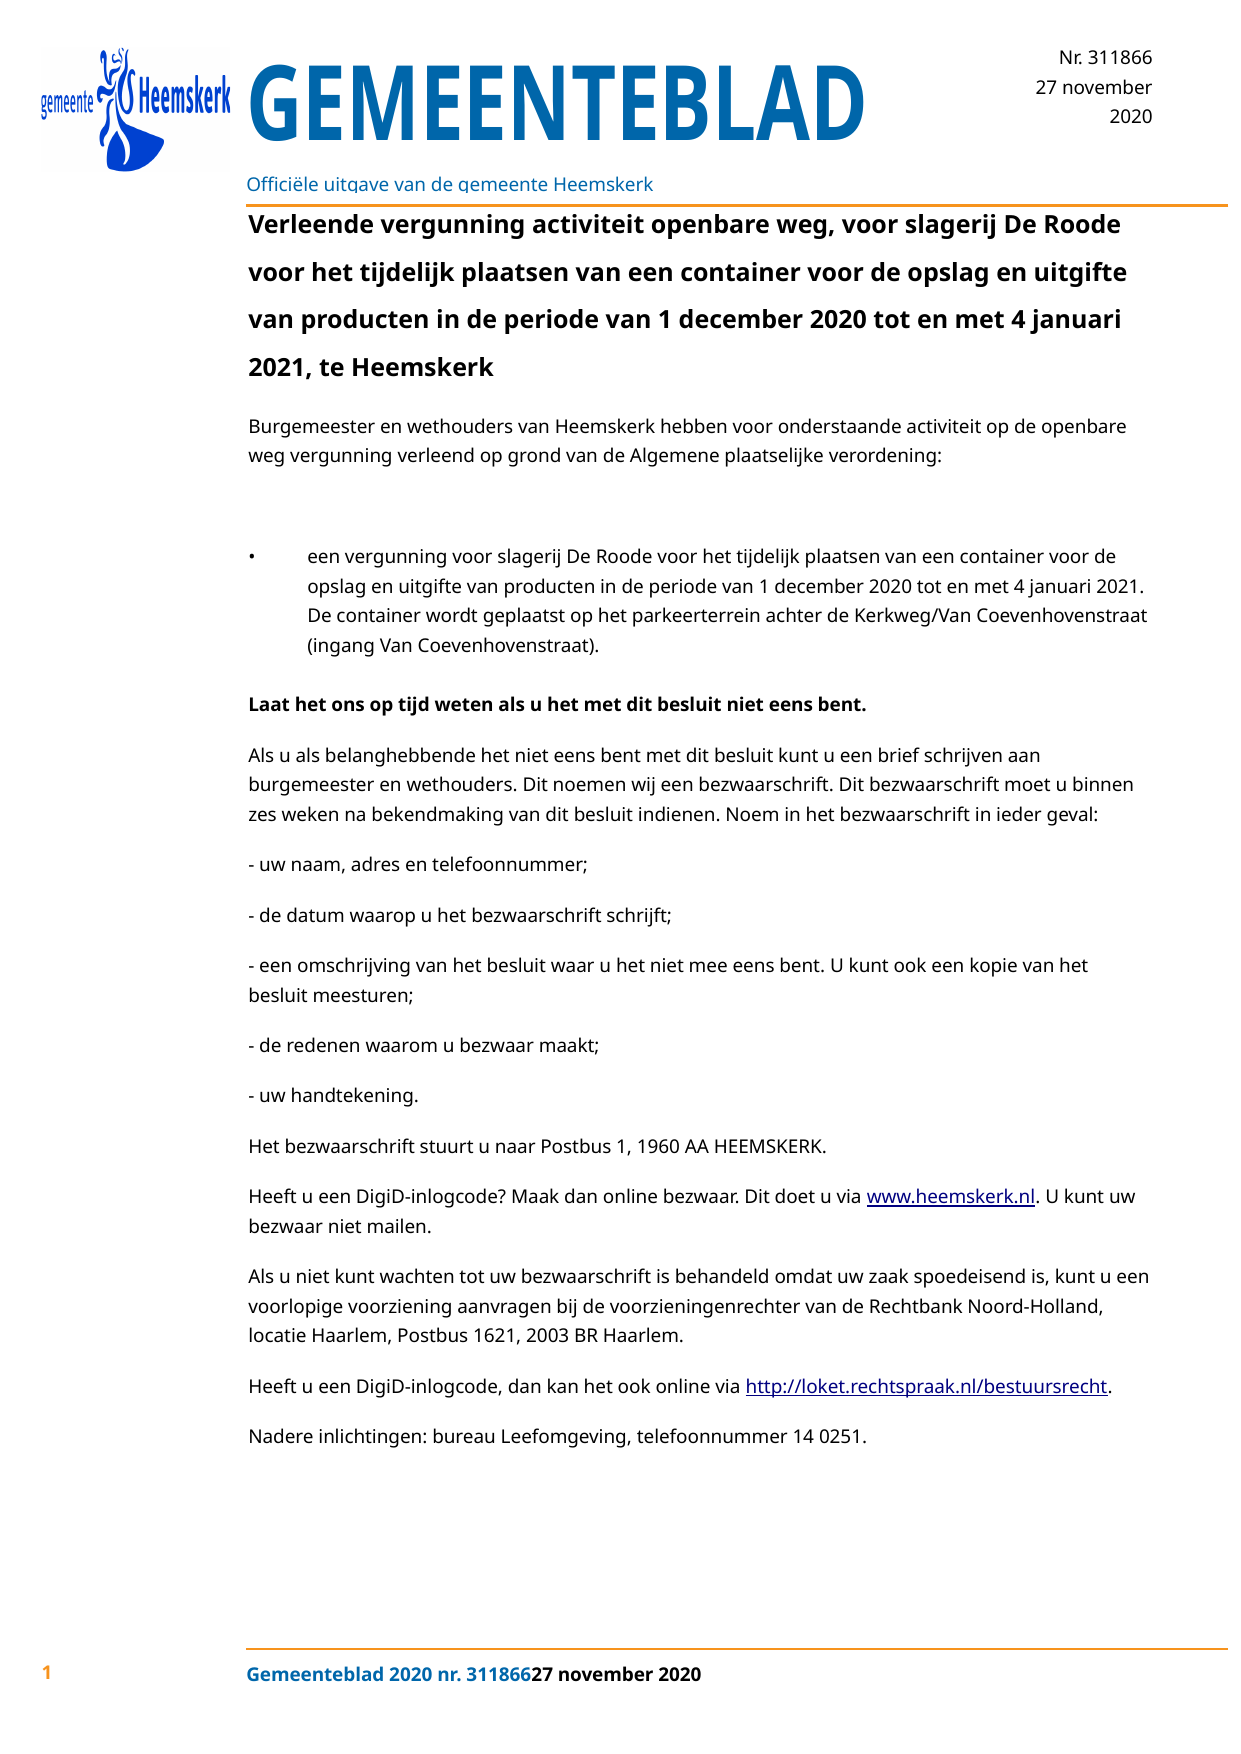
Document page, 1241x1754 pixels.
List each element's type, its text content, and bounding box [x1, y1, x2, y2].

text Als u niet kunt wachten tot uw bezwaarschrift is behandeld omdat uw zaak spoedeisend is, kunt u een voorlopige voorziening aanvragen bij de voorzieningenrechter van de Rechtbank Noord-Holland, locatie Haarlem, Postbus 1621, 2003 BR Haarlem. [248, 1263, 1152, 1348]
text Verleende vergunning activiteit openbare weg, voor slagerij De Roode voor het tijdelijk plaatsen van een container voor de opslag en uitgifte van producten in de periode van 1 december 2020 tot en met 4 januari 2021, te Heemskerk [248, 207, 1152, 384]
list een vergunning voor slagerij De Roode voor het tijdelijk plaatsen van een container voor de opslag en uitgifte van producten in de periode van 1 december 2020 tot en met 4 januari 2021. De container wordt geplaatst op het parkeerterrein achter de Kerkweg/Van Coevenhovenstraat (ingang Van Coevenhovenstraat). [248, 543, 1152, 658]
text Burgemeester en wethouders van Heemskerk hebben voor onderstaande activiteit op de openbare weg vergunning verleend op grond van de Algemene plaatselijke verordening: [248, 413, 1152, 468]
text - de redenen waarom u bezwaar maakt; [248, 1032, 1152, 1058]
text Laat het ons op tijd weten als u het met dit besluit niet eens bent. [248, 691, 1152, 717]
text Heeft u een DigiD-inlogcode, dan kan het ook online via http://loket.rechtspraak.nl/bestuursrecht. [248, 1373, 1152, 1399]
picture [41, 47, 231, 172]
text Nadere inlichtingen: bureau Leefomgeving, telefoonnummer 14 0251. [248, 1423, 1152, 1449]
text Als u als belanghebbende het niet eens bent met dit besluit kunt u een brief schrijven aan burgemeester en wethouders. Dit noemen wij een bezwaarschrift. Dit bezwaarschrift moet u binnen zes weken na bekendmaking van dit besluit indienen. Noem in het bezwaarschrift in ieder geval: [248, 742, 1152, 827]
text Heeft u een DigiD-inlogcode? Maak dan online bezwaar. Dit doet u via www.heemskerk.nl. U kunt uw bezwaar niet mailen. [248, 1183, 1152, 1239]
text - de datum waarop u het bezwaarschrift schrijft; [248, 902, 1152, 928]
text - uw handtekening. [248, 1083, 1152, 1108]
text - een omschrijving van het besluit waar u het niet mee eens bent. U kunt ook een kopie van het besluit meesturen; [248, 952, 1152, 1008]
text - uw naam, adres en telefoonnummer; [248, 851, 1152, 877]
text Het bezwaarschrift stuurt u naar Postbus 1, 1960 AA HEEMSKERK. [248, 1133, 1152, 1159]
